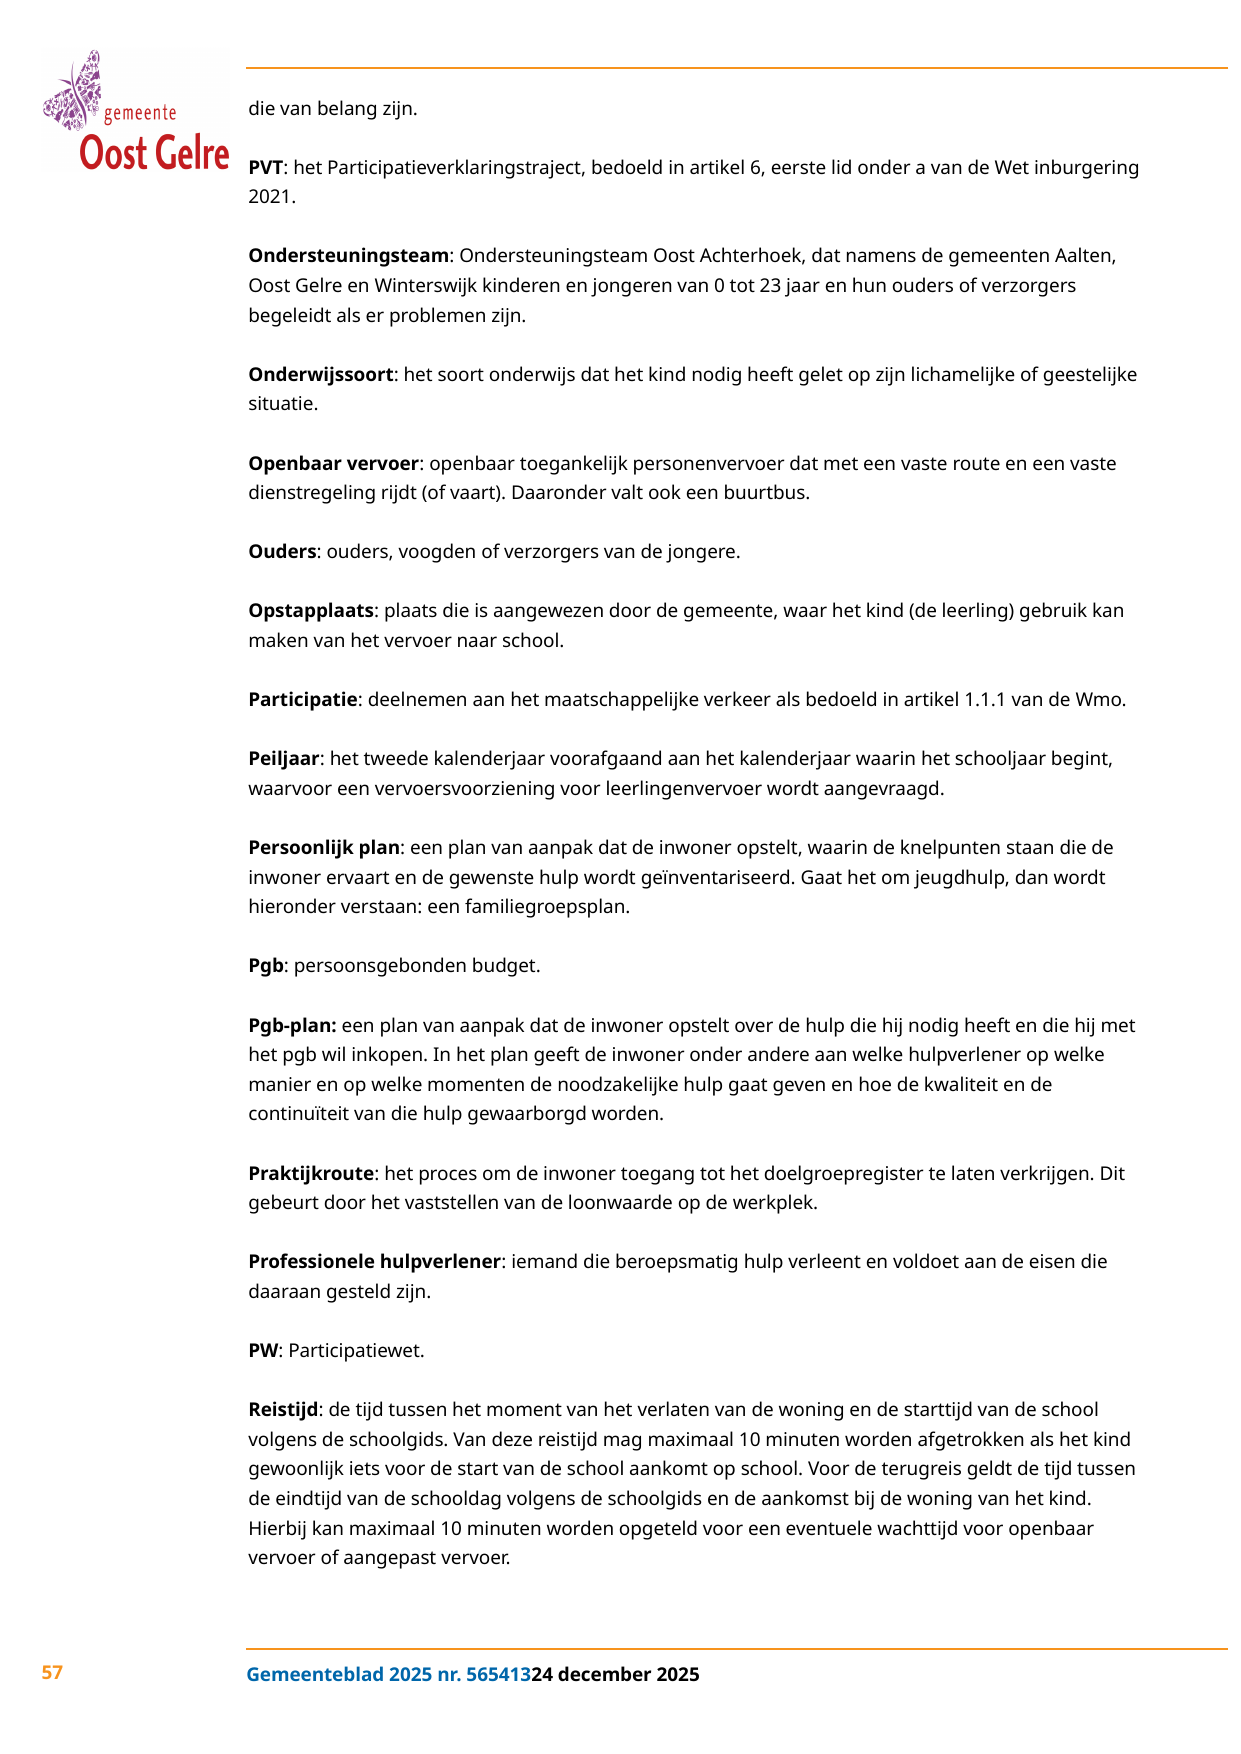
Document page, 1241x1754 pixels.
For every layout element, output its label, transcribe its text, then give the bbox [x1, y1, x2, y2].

text Opstapplaats: plaats die is aangewezen door de gemeente, waar het kind (de leerling) gebruik kan maken van het vervoer naar school. [248, 598, 1152, 653]
text die van belang zijn. [248, 95, 1152, 121]
text Peiljaar: het tweede kalenderjaar voorafgaand aan het kalenderjaar waarin het schooljaar begint, waarvoor een vervoersvoorziening voor leerlingenvervoer wordt aangevraagd. [248, 746, 1152, 801]
text Pgb: persoonsgebonden budget. [248, 953, 1152, 978]
text PVT: het Participatieverklaringstraject, bedoeld in artikel 6, eerste lid onder a van de Wet inburgering 2021. [248, 154, 1152, 209]
picture [41, 47, 231, 172]
text Reistijd: de tijd tussen het moment van het verlaten van de woning en de starttijd van de school volgens de schoolgids. Van deze reistijd mag maximaal 10 minuten worden afgetrokken als het kind gewoonlijk iets voor de start van de school aankomt op school. Voor de terugreis geldt de tijd tussen de eindtijd van de schooldag volgens de schoolgids en de aankomst bij de woning van het kind. Hierbij kan maximaal 10 minuten worden opgeteld voor een eventuele wachttijd voor openbaar vervoer of aangepast vervoer. [248, 1396, 1152, 1570]
text Onderwijssoort: het soort onderwijs dat het kind nodig heeft gelet op zijn lichamelijke of geestelijke situatie. [248, 361, 1152, 416]
text Ondersteuningsteam: Ondersteuningsteam Oost Achterhoek, dat namens de gemeenten Aalten, Oost Gelre en Winterswijk kinderen en jongeren van 0 tot 23 jaar en hun ouders of verzorgers begeleidt als er problemen zijn. [248, 243, 1152, 328]
text Praktijkroute: het proces om de inwoner toegang tot het doelgroepregister te laten verkrijgen. Dit gebeurt door het vaststellen van de loonwaarde op de werkplek. [248, 1160, 1152, 1215]
text Pgb-plan: een plan van aanpak dat de inwoner opstelt over de hulp die hij nodig heeft en die hij met het pgb wil inkopen. In het plan geeft de inwoner onder andere aan welke hulpverlener op welke manier en op welke momenten de noodzakelijke hulp gaat geven en hoe de kwaliteit en de continuïteit van die hulp gewaarborgd worden. [248, 1012, 1152, 1126]
text Professionele hulpverlener: iemand die beroepsmatig hulp verleent en voldoet aan de eisen die daaraan gesteld zijn. [248, 1248, 1152, 1304]
text Persoonlijk plan: een plan van aanpak dat de inwoner opstelt, waarin de knelpunten staan die de inwoner ervaart en de gewenste hulp wordt geïnventariseerd. Gaat het om jeugdhulp, dan wordt hieronder verstaan: een familiegroepsplan. [248, 834, 1152, 919]
text Ouders: ouders, voogden of verzorgers van de jongere. [248, 538, 1152, 564]
text Openbaar vervoer: openbaar toegankelijk personenvervoer dat met een vaste route en een vaste dienstregeling rijdt (of vaart). Daaronder valt ook een buurtbus. [248, 450, 1152, 505]
text PW: Participatiewet. [248, 1337, 1152, 1363]
text Participatie: deelnemen aan het maatschappelijke verkeer als bedoeld in artikel 1.1.1 van de Wmo. [248, 686, 1152, 712]
